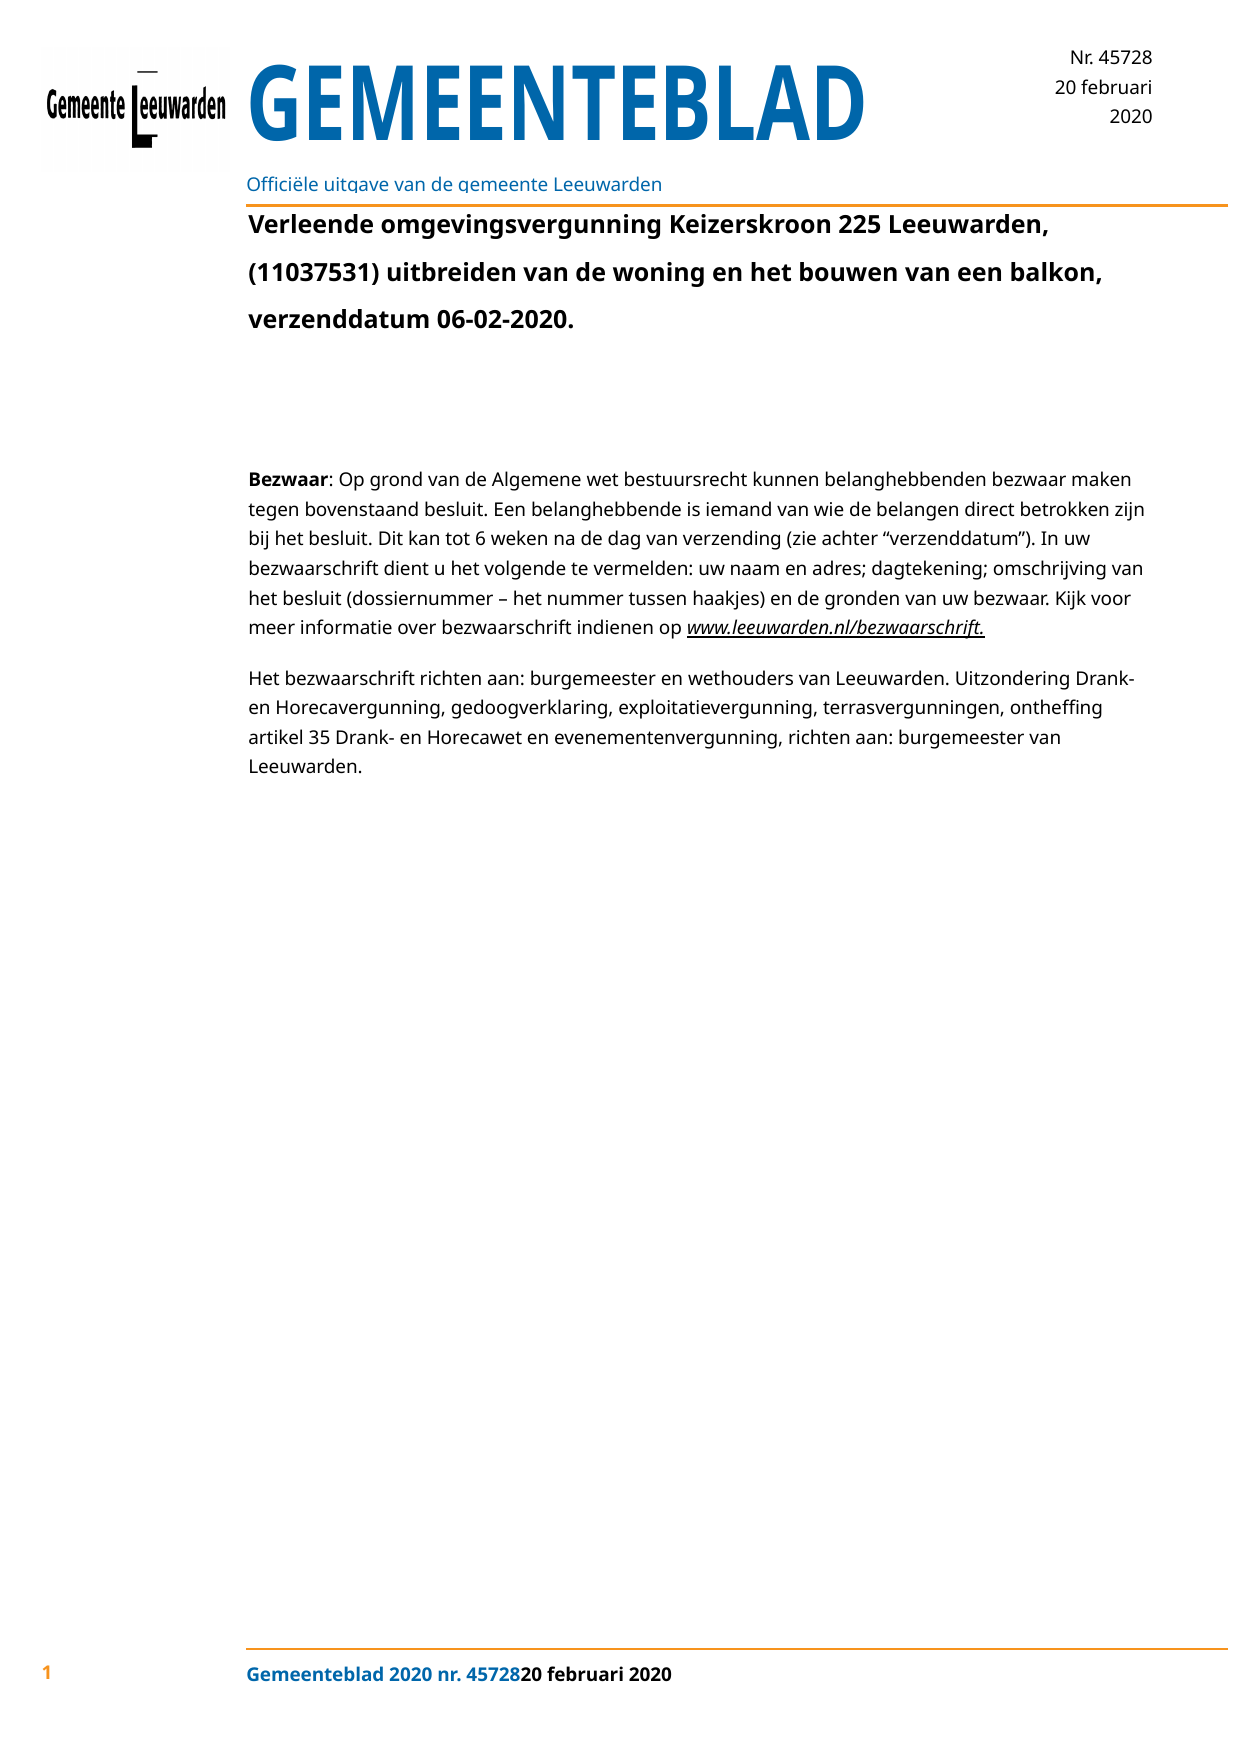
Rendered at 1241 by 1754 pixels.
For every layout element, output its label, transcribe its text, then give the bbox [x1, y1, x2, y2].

text Verleende omgevingsvergunning Keizerskroon 225 Leeuwarden, (11037531) uitbreiden van de woning en het bouwen van een balkon, verzenddatum 06-02-2020. [248, 207, 1152, 336]
picture [41, 47, 231, 172]
text Het bezwaarschrift richten aan: burgemeester en wethouders van Leeuwarden. Uitzondering Drank- en Horecavergunning, gedoogverklaring, exploitatievergunning, terrasvergunningen, ontheffing artikel 35 Drank- en Horecawet en evenementenvergunning, richten aan: burgemeester van Leeuwarden. [248, 665, 1152, 779]
text Bezwaar: Op grond van de Algemene wet bestuursrecht kunnen belanghebbenden bezwaar maken tegen bovenstaand besluit. Een belanghebbende is iemand van wie de belangen direct betrokken zijn bij het besluit. Dit kan tot 6 weken na de dag van verzending (zie achter “verzenddatum”). In uw bezwaarschrift dient u het volgende te vermelden: uw naam en adres; dagtekening; omschrijving van het besluit (dossiernummer – het nummer tussen haakjes) en de gronden van uw bezwaar. Kijk voor meer informatie over bezwaarschrift indienen op www.leeuwarden.nl/bezwaarschrift. [248, 466, 1152, 640]
